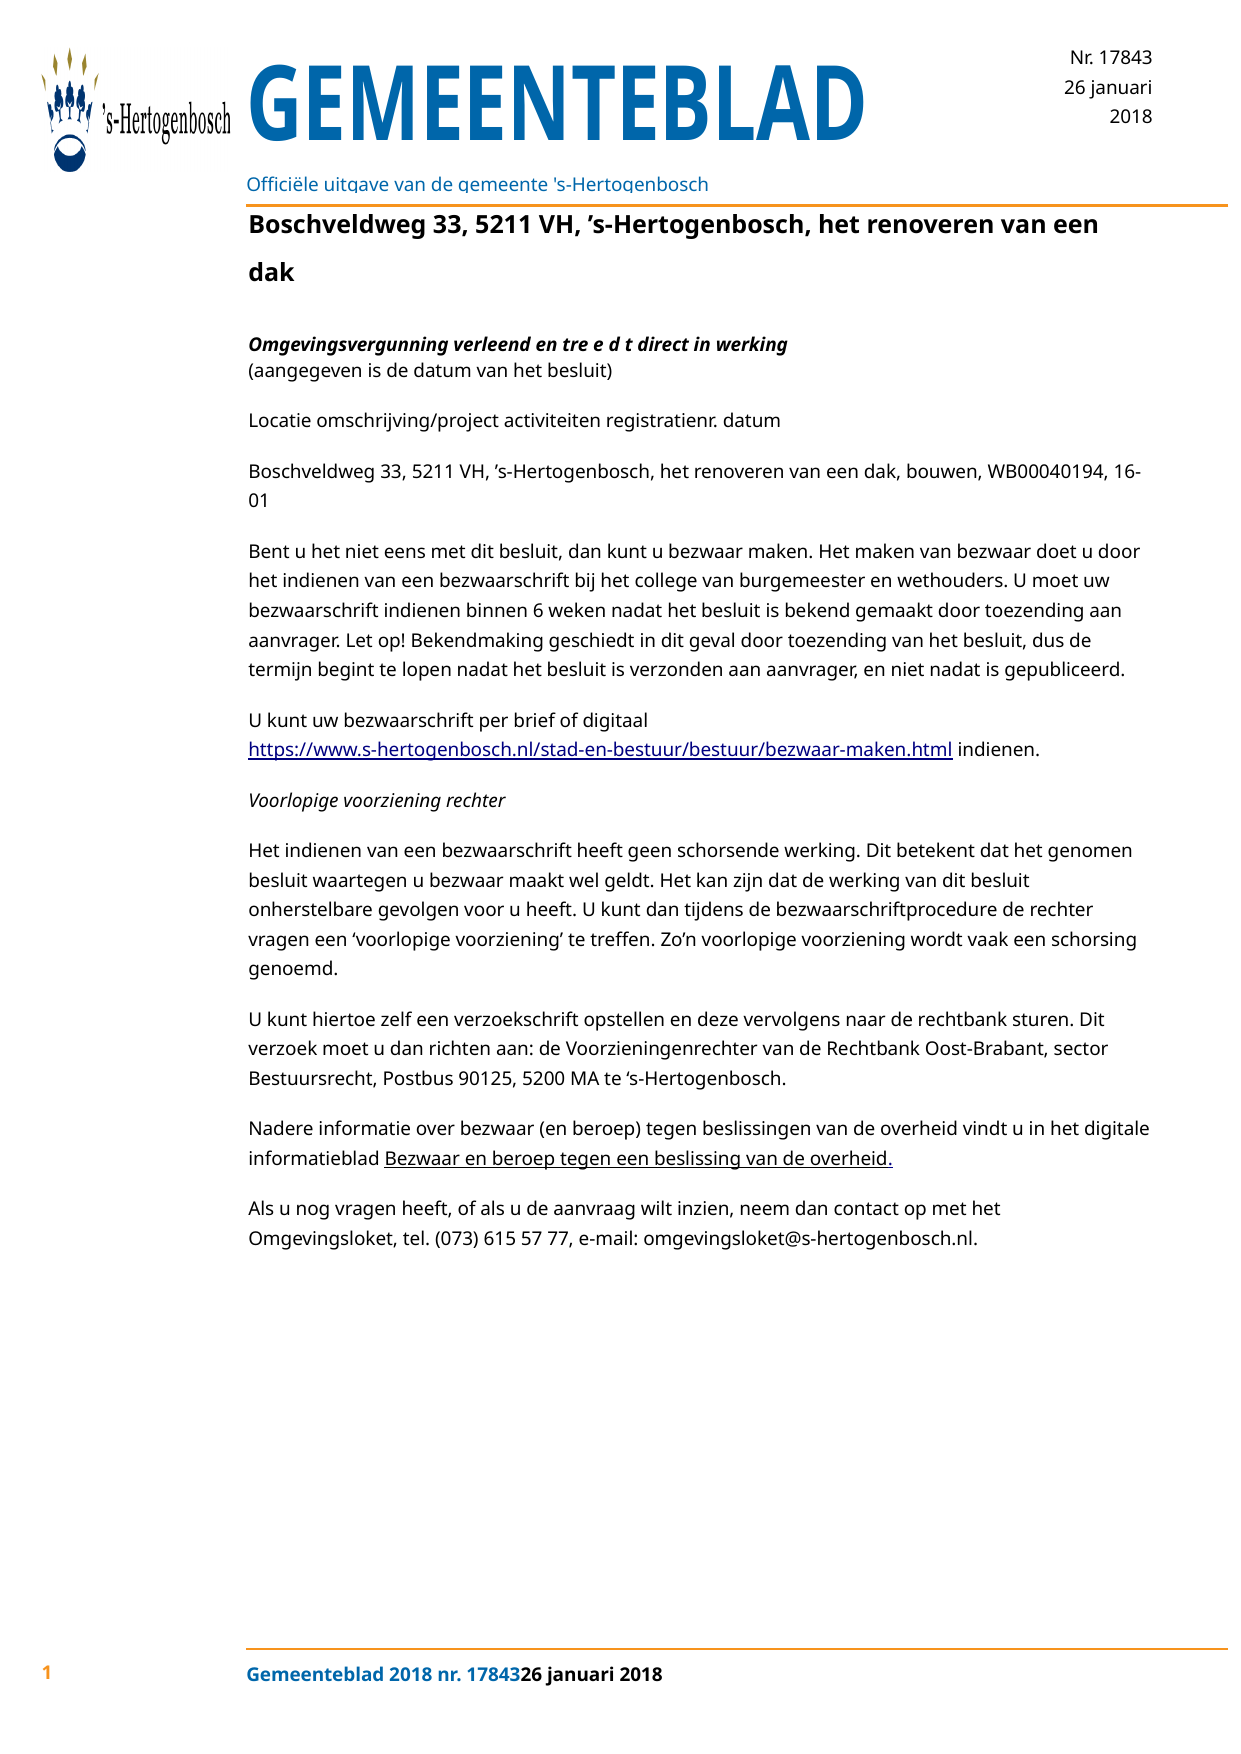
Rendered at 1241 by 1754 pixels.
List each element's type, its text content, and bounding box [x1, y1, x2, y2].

text (aangegeven is de datum van het besluit) [248, 357, 1152, 383]
text U kunt uw bezwaarschrift per brief of digitaal https://www.s-hertogenbosch.nl/stad-en-bestuur/bestuur/bezwaar-maken.html indienen. [248, 707, 1152, 762]
text Boschveldweg 33, 5211 VH, ’s-Hertogenbosch, het renoveren van een dak, bouwen, WB00040194, 16-01 [248, 458, 1152, 513]
text Boschveldweg 33, 5211 VH, ’s-Hertogenbosch, het renoveren van een dak [248, 207, 1152, 288]
text Bent u het niet eens met dit besluit, dan kunt u bezwaar maken. Het maken van bezwaar doet u door het indienen van een bezwaarschrift bij het college van burgemeester en wethouders. U moet uw bezwaarschrift indienen binnen 6 weken nadat het besluit is bekend gemaakt door toezending aan aanvrager. Let op! Bekendmaking geschiedt in dit geval door toezending van het besluit, dus de termijn begint te lopen nadat het besluit is verzonden aan aanvrager, en niet nadat is gepubliceerd. [248, 538, 1152, 682]
text Omgevingsvergunning verleend en tre e d t direct in werking [248, 331, 1152, 357]
text Locatie omschrijving/project activiteiten registratienr. datum [248, 408, 1152, 433]
text Het indienen van een bezwaarschrift heeft geen schorsende werking. Dit betekent dat het genomen besluit waartegen u bezwaar maakt wel geldt. Het kan zijn dat de werking van dit besluit onherstelbare gevolgen voor u heeft. U kunt dan tijdens de bezwaarschriftprocedure de rechter vragen een ‘voorlopige voorziening’ te treffen. Zo’n voorlopige voorziening wordt vaak een schorsing genoemd. [248, 837, 1152, 981]
text Nadere informatie over bezwaar (en beroep) tegen beslissingen van de overheid vindt u in het digitale informatieblad Bezwaar en beroep tegen een beslissing van de overheid. [248, 1116, 1152, 1171]
picture [41, 47, 231, 172]
text Voorlopige voorziening rechter [248, 787, 1152, 812]
text U kunt hiertoe zelf een verzoekschrift opstellen en deze vervolgens naar de rechtbank sturen. Dit verzoek moet u dan richten aan: de Voorzieningenrechter van de Rechtbank Oost-Brabant, sector Bestuursrecht, Postbus 90125, 5200 MA te ‘s-Hertogenbosch. [248, 1006, 1152, 1091]
text Als u nog vragen heeft, of als u de aanvraag wilt inzien, neem dan contact op met het Omgevingsloket, tel. (073) 615 57 77, e-mail: omgevingsloket@s-hertogenbosch.nl. [248, 1196, 1152, 1251]
